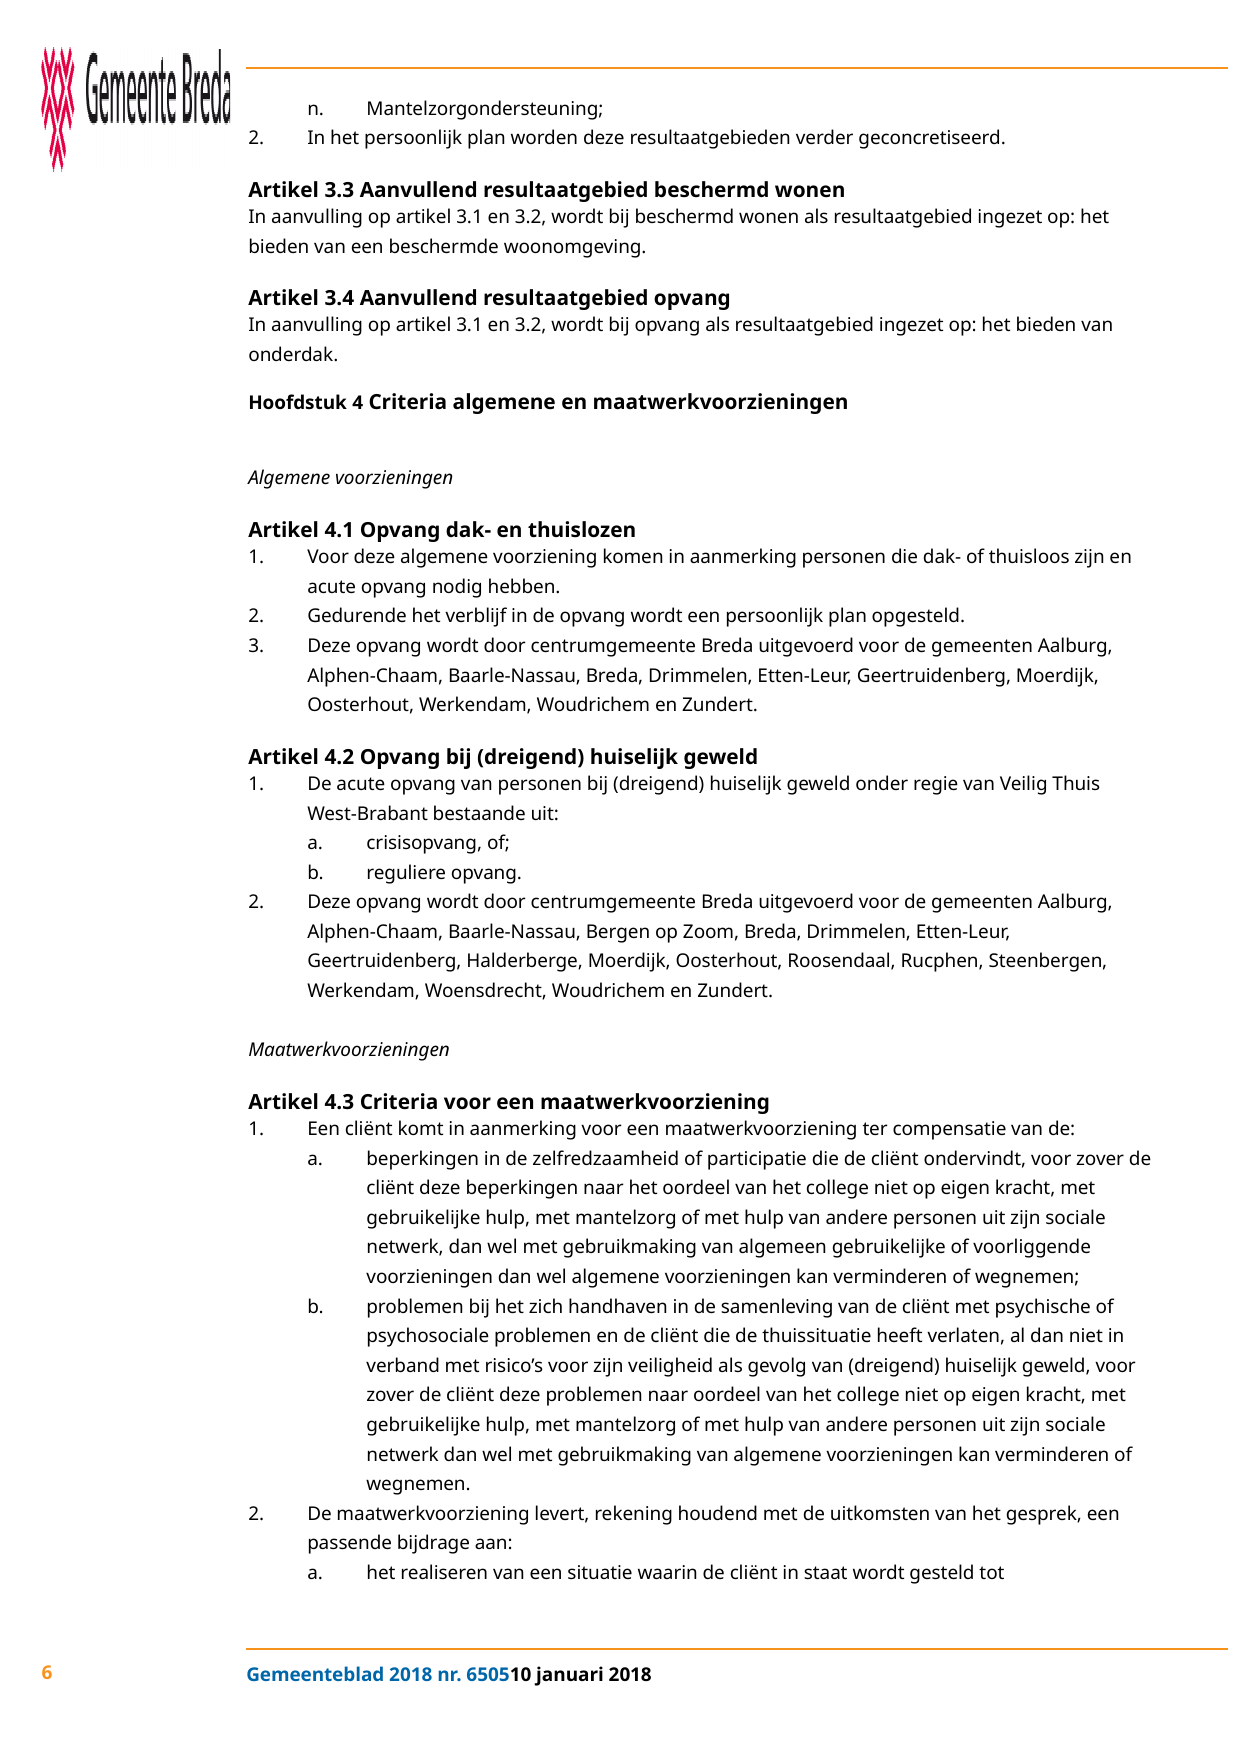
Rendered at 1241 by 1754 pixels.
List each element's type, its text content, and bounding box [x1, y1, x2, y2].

list het realiseren van een situatie waarin de cliënt in staat wordt gesteld tot [307, 1559, 1152, 1585]
list problemen bij het zich handhaven in de samenleving van de cliënt met psychische of psychosociale problemen en de cliënt die de thuissituatie heeft verlaten, al dan niet in verband met risico’s voor zijn veiligheid als gevolg van (dreigend) huiselijk geweld, voor zover de cliënt deze problemen naar oordeel van het college niet op eigen kracht, met gebruikelijke hulp, met mantelzorg of met hulp van andere personen uit zijn sociale netwerk dan wel met gebruikmaking van algemene voorzieningen kan verminderen of wegnemen. [307, 1293, 1152, 1496]
text Artikel 4.1 Opvang dak- en thuislozen [248, 515, 1152, 543]
list Deze opvang wordt door centrumgemeente Breda uitgevoerd voor de gemeenten Aalburg, Alphen-Chaam, Baarle-Nassau, Bergen op Zoom, Breda, Drimmelen, Etten-Leur, Geertruidenberg, Halderberge, Moerdijk, Oosterhout, Roosendaal, Rucphen, Steenbergen, Werkendam, Woensdrecht, Woudrichem en Zundert. [248, 888, 1152, 1003]
list Gedurende het verblijf in de opvang wordt een persoonlijk plan opgesteld. [248, 603, 1152, 628]
list crisisopvang, of; [307, 829, 1152, 855]
text Artikel 4.3 Criteria voor een maatwerkvoorziening [248, 1087, 1152, 1115]
text Algemene voorzieningen [248, 464, 1152, 490]
list De acute opvang van personen bij (dreigend) huiselijk geweld onder regie van Veilig Thuis West-Brabant bestaande uit: [248, 770, 1152, 826]
text In aanvulling op artikel 3.1 en 3.2, wordt bij beschermd wonen als resultaatgebied ingezet op: het bieden van een beschermde woonomgeving. [248, 203, 1152, 258]
list Mantelzorgondersteuning; [307, 95, 1152, 121]
list Voor deze algemene voorziening komen in aanmerking personen die dak- of thuisloos zijn en acute opvang nodig hebben. [248, 543, 1152, 599]
picture [41, 47, 231, 172]
text Hoofdstuk 4 Criteria algemene en maatwerkvoorzieningen [248, 387, 1152, 415]
text Artikel 4.2 Opvang bij (dreigend) huiselijk geweld [248, 742, 1152, 770]
list beperkingen in de zelfredzaamheid of participatie die de cliënt ondervindt, voor zover de cliënt deze beperkingen naar het oordeel van het college niet op eigen kracht, met gebruikelijke hulp, met mantelzorg of met hulp van andere personen uit zijn sociale netwerk, dan wel met gebruikmaking van algemeen gebruikelijke of voorliggende voorzieningen dan wel algemene voorzieningen kan verminderen of wegnemen; [307, 1145, 1152, 1289]
list reguliere opvang. [307, 859, 1152, 885]
text Maatwerkvoorzieningen [248, 1036, 1152, 1062]
text In aanvulling op artikel 3.1 en 3.2, wordt bij opvang als resultaatgebied ingezet op: het bieden van onderdak. [248, 312, 1152, 367]
list Een cliënt komt in aanmerking voor een maatwerkvoorziening ter compensatie van de: [248, 1115, 1152, 1141]
text Artikel 3.4 Aanvullend resultaatgebied opvang [248, 283, 1152, 312]
list In het persoonlijk plan worden deze resultaatgebieden verder geconcretiseerd. [248, 124, 1152, 150]
list Deze opvang wordt door centrumgemeente Breda uitgevoerd voor de gemeenten Aalburg, Alphen-Chaam, Baarle-Nassau, Breda, Drimmelen, Etten-Leur, Geertruidenberg, Moerdijk, Oosterhout, Werkendam, Woudrichem en Zundert. [248, 632, 1152, 717]
list De maatwerkvoorziening levert, rekening houdend met de uitkomsten van het gesprek, een passende bijdrage aan: [248, 1500, 1152, 1555]
text Artikel 3.3 Aanvullend resultaatgebied beschermd wonen [248, 175, 1152, 203]
